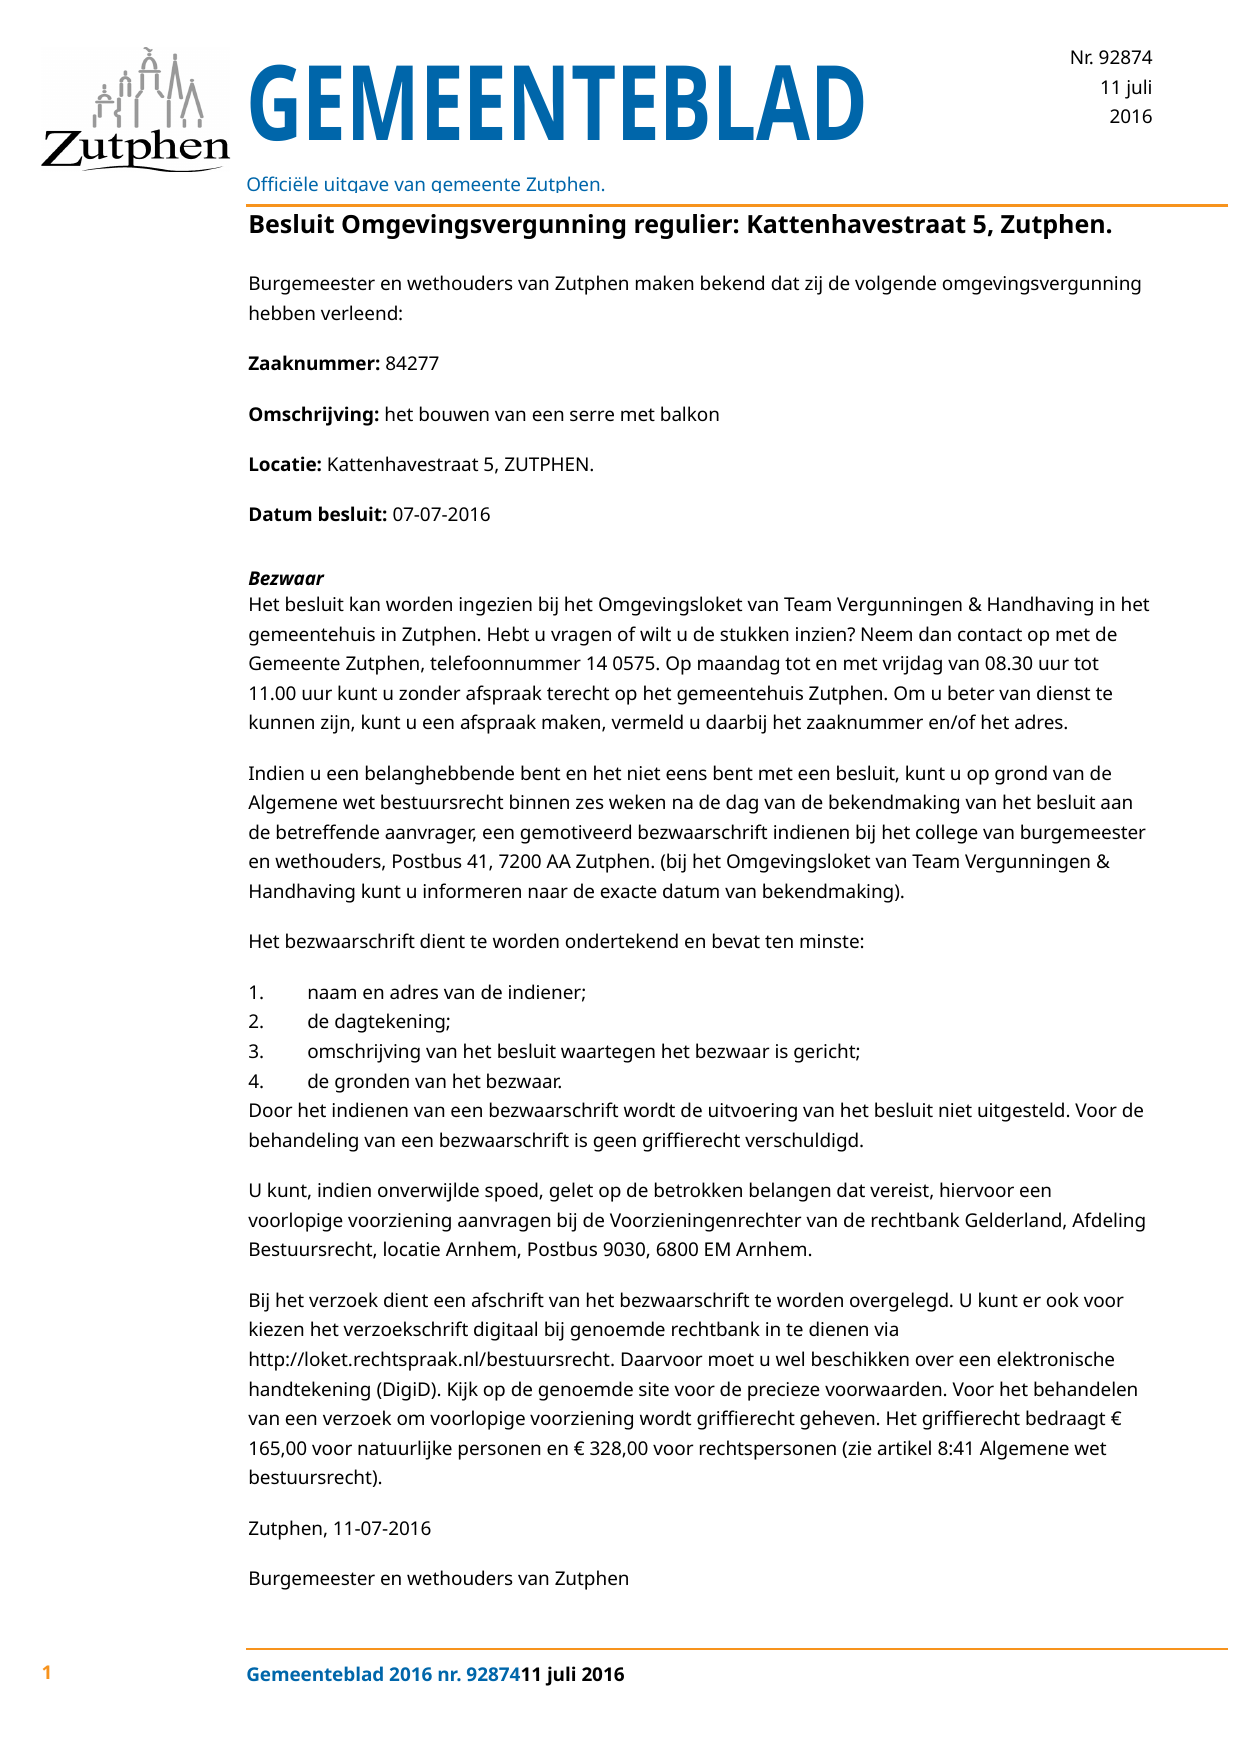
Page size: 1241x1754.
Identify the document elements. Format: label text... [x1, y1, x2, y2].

picture [41, 47, 231, 172]
text Het besluit kan worden ingezien bij het Omgevingsloket van Team Vergunningen & Handhaving in het gemeentehuis in Zutphen. Hebt u vragen of wilt u de stukken inzien? Neem dan contact op met de Gemeente Zutphen, telefoonnummer 14 0575. Op maandag tot en met vrijdag van 08.30 uur tot 11.00 uur kunt u zonder afspraak terecht op het gemeentehuis Zutphen. Om u beter van dienst te kunnen zijn, kunt u een afspraak maken, vermeld u daarbij het zaaknummer en/of het adres. [248, 591, 1152, 735]
text Locatie: Kattenhavestraat 5, ZUTPHEN. [248, 451, 1152, 477]
text U kunt, indien onverwijlde spoed, gelet op de betrokken belangen dat vereist, hiervoor een voorlopige voorziening aanvragen bij de Voorzieningenrechter van de rechtbank Gelderland, Afdeling Bestuursrecht, locatie Arnhem, Postbus 9030, 6800 EM Arnhem. [248, 1177, 1152, 1262]
text Datum besluit: 07-07-2016 [248, 502, 1152, 527]
text Bezwaar [248, 566, 1152, 591]
text Burgemeester en wethouders van Zutphen [248, 1565, 1152, 1591]
text Zutphen, 11-07-2016 [248, 1515, 1152, 1541]
list de gronden van het bezwaar. [248, 1068, 1152, 1094]
text Het bezwaarschrift dient te worden ondertekend en bevat ten minste: [248, 929, 1152, 954]
text Omschrijving: het bouwen van een serre met balkon [248, 401, 1152, 426]
list naam en adres van de indiener; [248, 979, 1152, 1005]
text Indien u een belanghebbende bent en het niet eens bent met een besluit, kunt u op grond van de Algemene wet bestuursrecht binnen zes weken na de dag van de bekendmaking van het besluit aan de betreffende aanvrager, een gemotiveerd bezwaarschrift indienen bij het college van burgemeester en wethouders, Postbus 41, 7200 AA Zutphen. (bij het Omgevingsloket van Team Vergunningen & Handhaving kunt u informeren naar de exacte datum van bekendmaking). [248, 760, 1152, 904]
list de dagtekening; [248, 1009, 1152, 1034]
text Door het indienen van een bezwaarschrift wordt de uitvoering van het besluit niet uitgesteld. Voor de behandeling van een bezwaarschrift is geen griffierecht verschuldigd. [248, 1097, 1152, 1153]
text Zaaknummer: 84277 [248, 350, 1152, 376]
list omschrijving van het besluit waartegen het bezwaar is gericht; [248, 1038, 1152, 1064]
text Burgemeester en wethouders van Zutphen maken bekend dat zij de volgende omgevingsvergunning hebben verleend: [248, 270, 1152, 326]
text Bij het verzoek dient een afschrift van het bezwaarschrift te worden overgelegd. U kunt er ook voor kiezen het verzoekschrift digitaal bij genoemde rechtbank in te dienen via http://loket.rechtspraak.nl/bestuursrecht. Daarvoor moet u wel beschikken over een elektronische handtekening (DigiD). Kijk op de genoemde site voor de precieze voorwaarden. Voor het behandelen van een verzoek om voorlopige voorziening wordt griffierecht geheven. Het griffierecht bedraagt € 165,00 voor natuurlijke personen en € 328,00 voor rechtspersonen (zie artikel 8:41 Algemene wet bestuursrecht). [248, 1287, 1152, 1490]
text Besluit Omgevingsvergunning regulier: Kattenhavestraat 5, Zutphen. [248, 207, 1152, 241]
